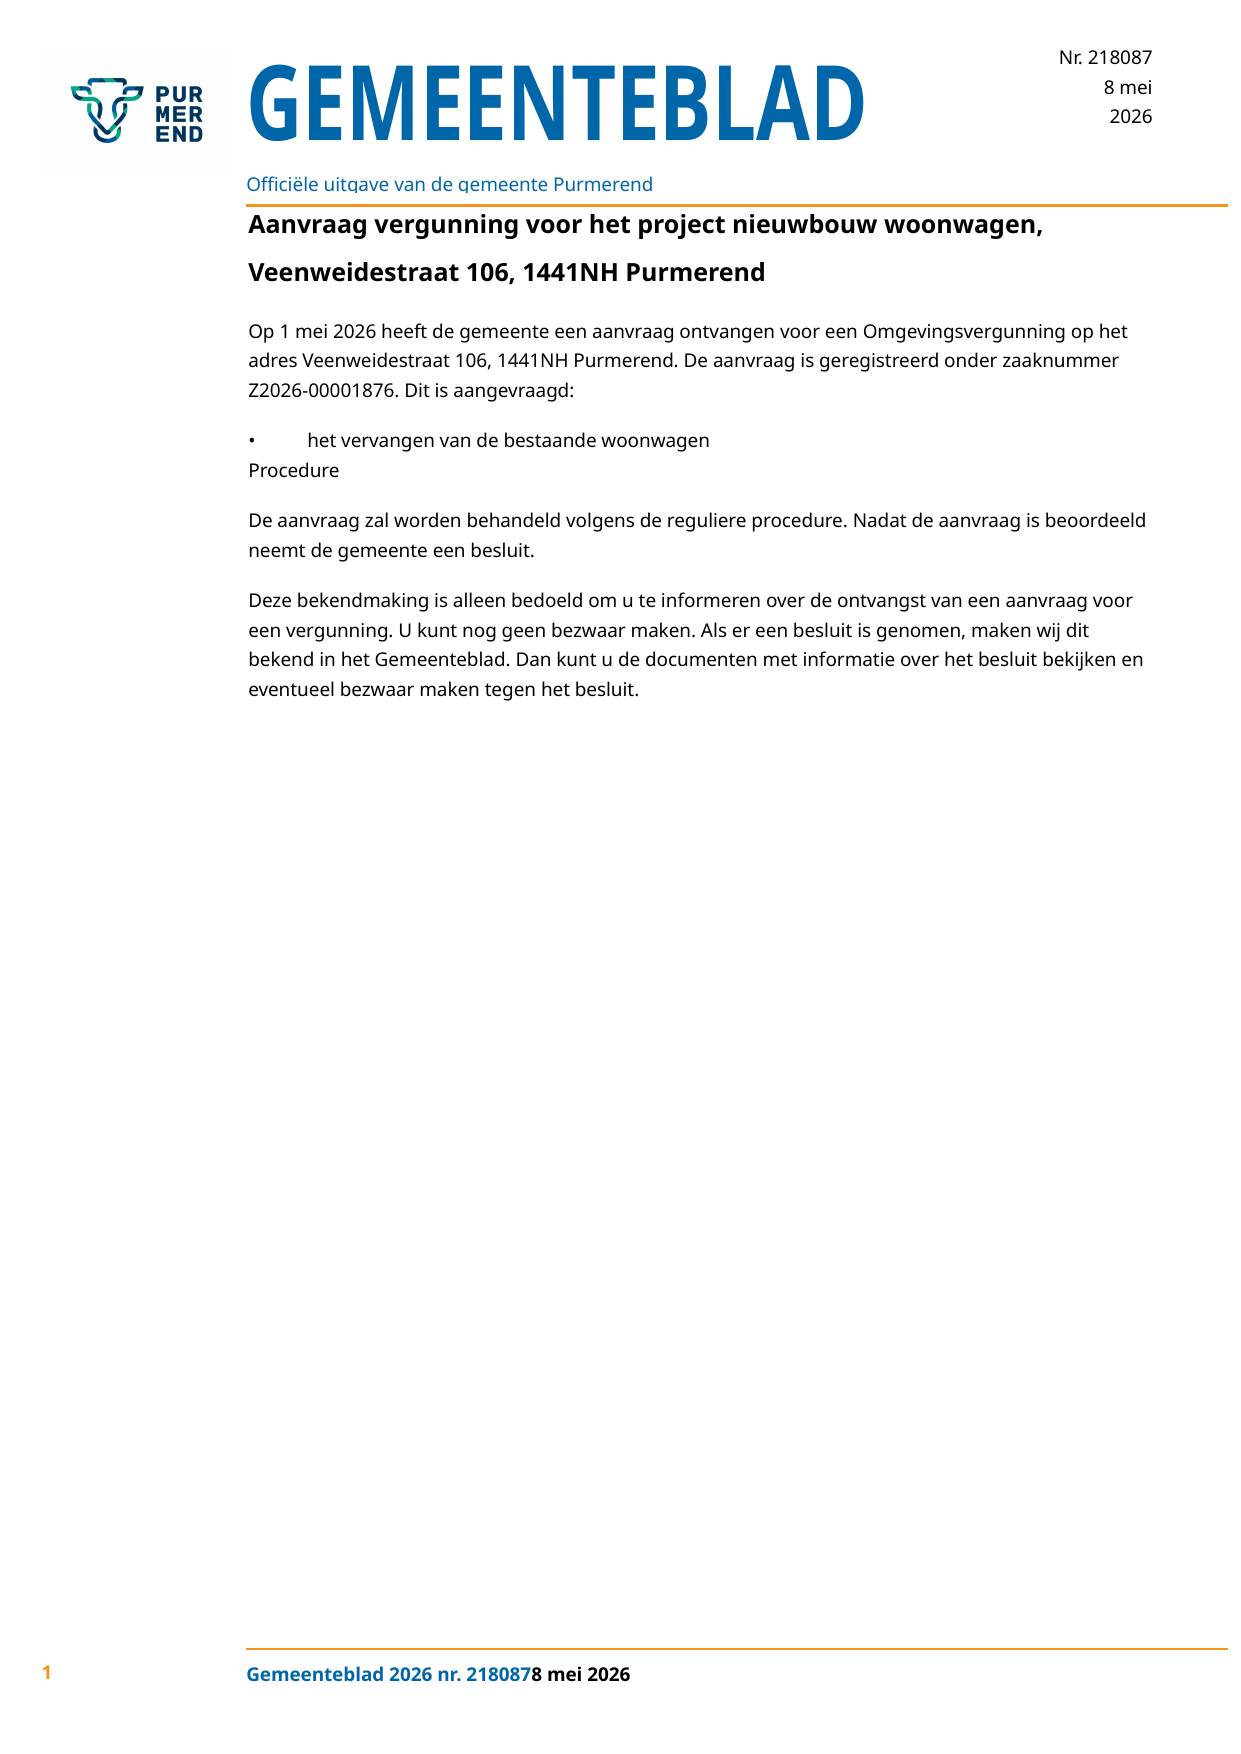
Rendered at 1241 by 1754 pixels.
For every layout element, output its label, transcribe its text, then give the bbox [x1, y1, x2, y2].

text Aanvraag vergunning voor het project nieuwbouw woonwagen, Veenweidestraat 106, 1441NH Purmerend [248, 207, 1152, 288]
text De aanvraag zal worden behandeld volgens de reguliere procedure. Nadat de aanvraag is beoordeeld neemt de gemeente een besluit. [248, 507, 1152, 563]
text Procedure [248, 457, 1152, 483]
text Op 1 mei 2026 heeft de gemeente een aanvraag ontvangen voor een Omgevingsvergunning op het adres Veenweidestraat 106, 1441NH Purmerend. De aanvraag is geregistreerd onder zaaknummer Z2026-00001876. Dit is aangevraagd: [248, 318, 1152, 403]
picture [41, 47, 231, 172]
list het vervangen van de bestaande woonwagen [248, 427, 1152, 453]
text Deze bekendmaking is alleen bedoeld om u te informeren over de ontvangst van een aanvraag voor een vergunning. U kunt nog geen bezwaar maken. Als er een besluit is genomen, maken wij dit bekend in het Gemeenteblad. Dan kunt u de documenten met informatie over het besluit bekijken en eventueel bezwaar maken tegen het besluit. [248, 587, 1152, 702]
